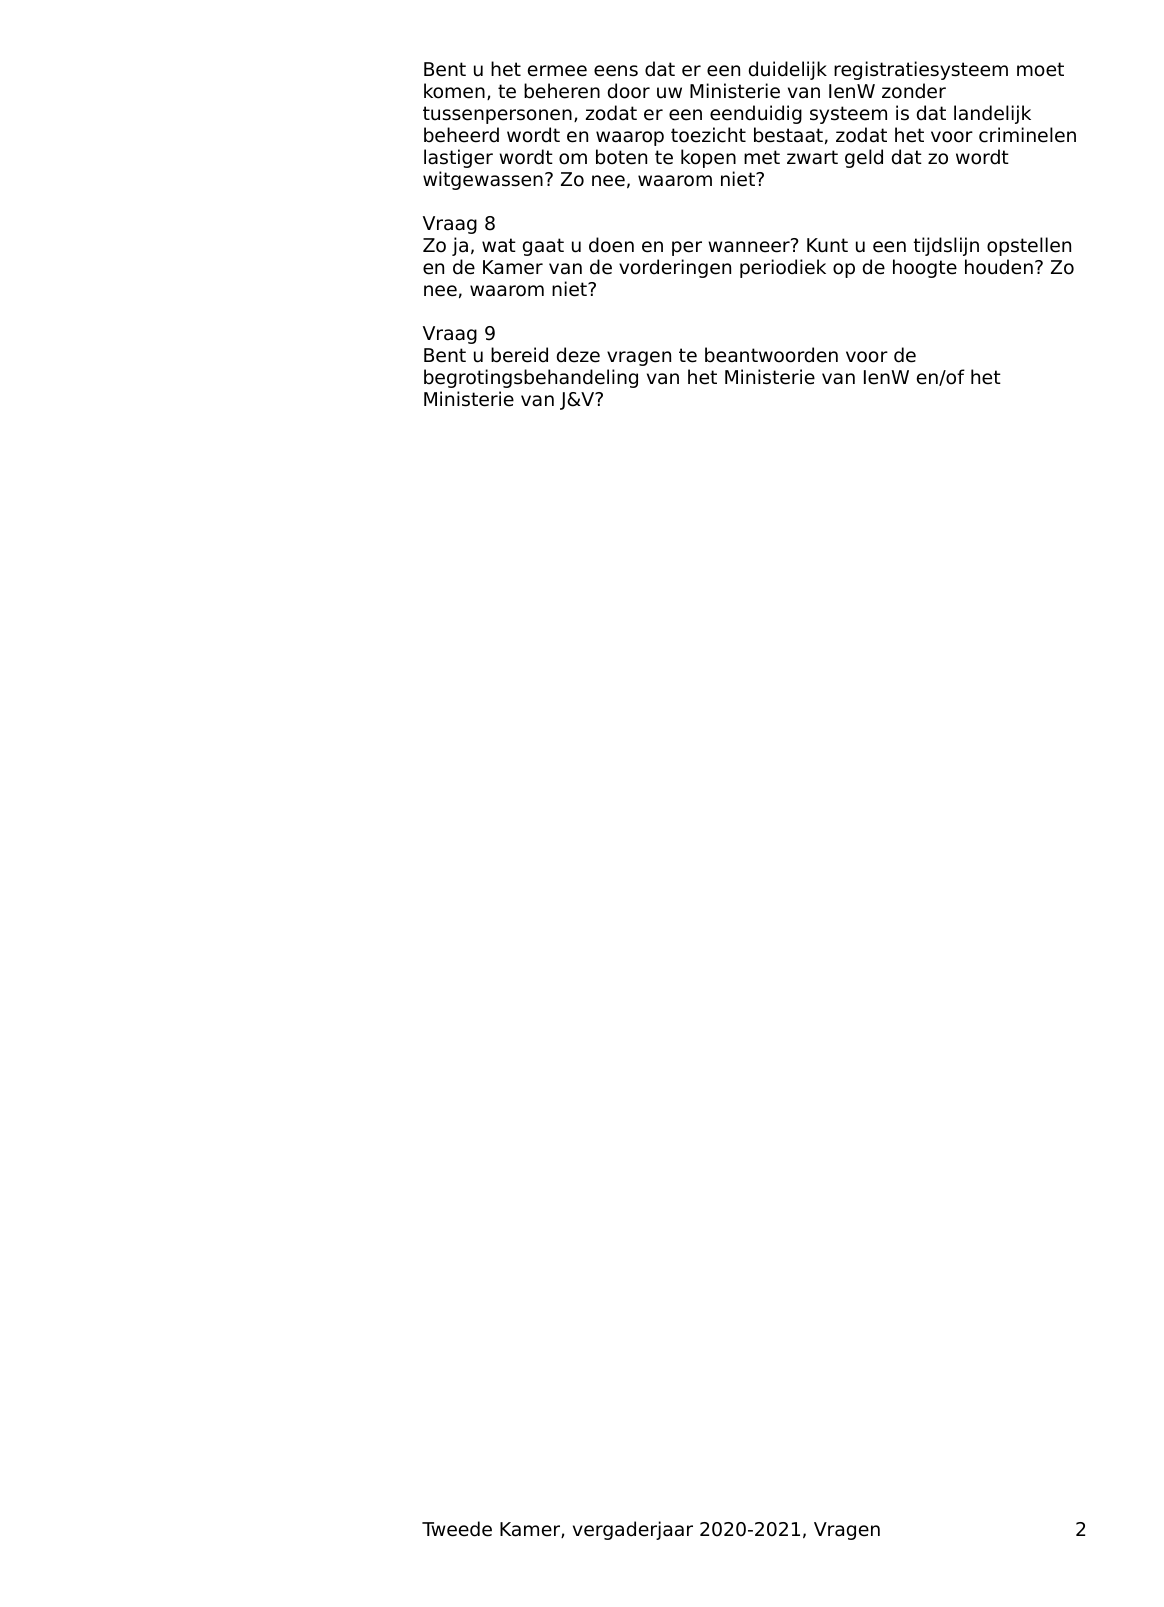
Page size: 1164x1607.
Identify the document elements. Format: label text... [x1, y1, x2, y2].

text Vraag 8 [422, 213, 1087, 235]
text Bent u het ermee eens dat er een duidelijk registratiesysteem moet komen, te beheren door uw Ministerie van IenW zonder tussenpersonen, zodat er een eenduidig systeem is dat landelijk beheerd wordt en waarop toezicht bestaat, zodat het voor criminelen lastiger wordt om boten te kopen met zwart geld dat zo wordt witgewassen? Zo nee, waarom niet? [422, 59, 1087, 191]
text Vraag 9 [422, 323, 1087, 345]
text Bent u bereid deze vragen te beantwoorden voor de begrotingsbehandeling van het Ministerie van IenW en/of het Ministerie van J&V? [422, 345, 1087, 411]
text Zo ja, wat gaat u doen en per wanneer? Kunt u een tijdslijn opstellen en de Kamer van de vorderingen periodiek op de hoogte houden? Zo nee, waarom niet? [422, 235, 1087, 301]
